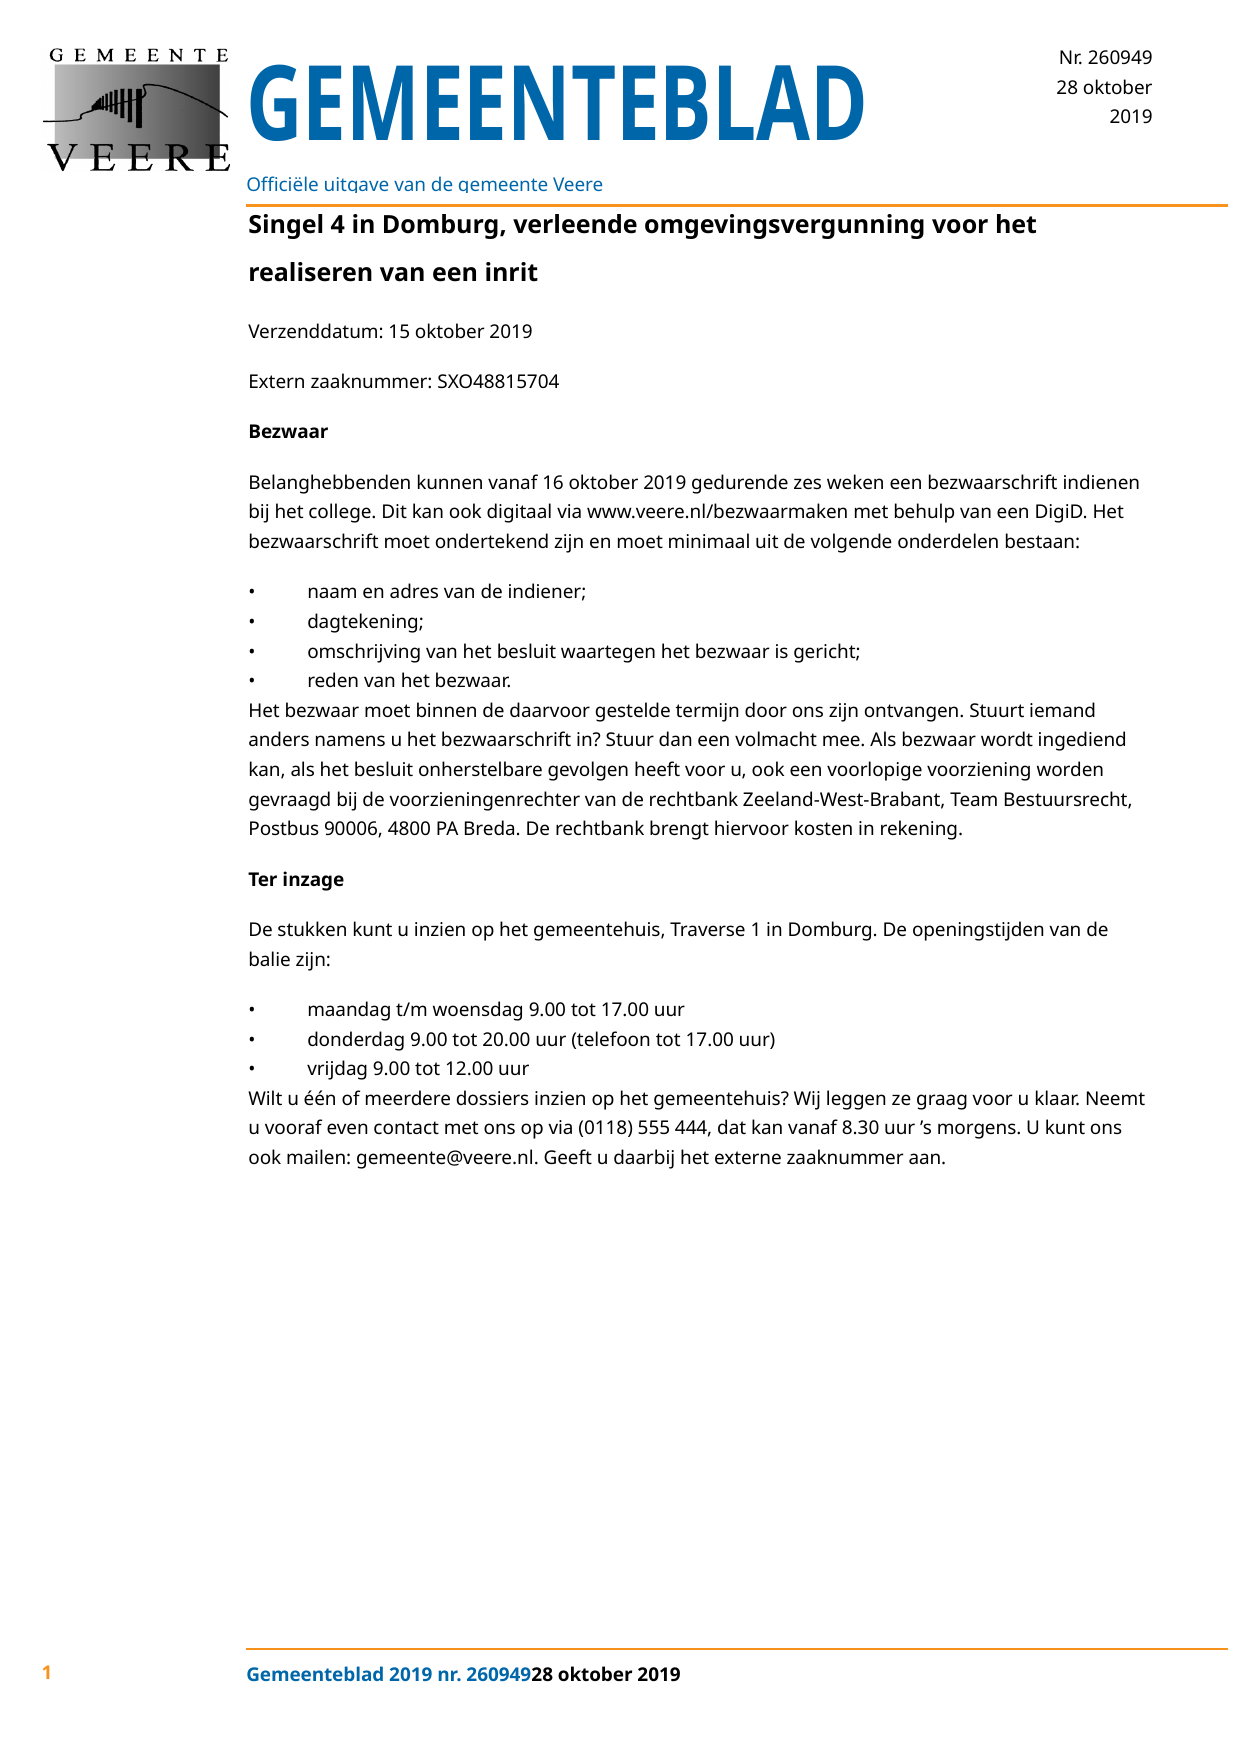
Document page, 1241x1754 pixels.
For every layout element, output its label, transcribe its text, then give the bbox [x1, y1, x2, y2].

text Extern zaaknummer: SXO48815704 [248, 368, 1152, 394]
picture [41, 47, 231, 172]
text Wilt u één of meerdere dossiers inzien op het gemeentehuis? Wij leggen ze graag voor u klaar. Neemt u vooraf even contact met ons op via (0118) 555 444, dat kan vanaf 8.30 uur ’s morgens. U kunt ons ook mailen: gemeente@veere.nl. Geeft u daarbij het externe zaaknummer aan. [248, 1085, 1152, 1170]
list reden van het bezwaar. [248, 667, 1152, 693]
text Het bezwaar moet binnen de daarvoor gestelde termijn door ons zijn ontvangen. Stuurt iemand anders namens u het bezwaarschrift in? Stuur dan een volmacht mee. Als bezwaar wordt ingediend kan, als het besluit onherstelbare gevolgen heeft voor u, ook een voorlopige voorziening worden gevraagd bij de voorzieningenrechter van de rechtbank Zeeland-West-Brabant, Team Bestuursrecht, Postbus 90006, 4800 PA Breda. De rechtbank brengt hiervoor kosten in rekening. [248, 697, 1152, 841]
list omschrijving van het besluit waartegen het bezwaar is gericht; [248, 638, 1152, 664]
list naam en adres van de indiener; [248, 579, 1152, 604]
list maandag t/m woensdag 9.00 tot 17.00 uur [248, 996, 1152, 1022]
text De stukken kunt u inzien op het gemeentehuis, Traverse 1 in Domburg. De openingstijden van de balie zijn: [248, 916, 1152, 972]
text Bezwaar [248, 419, 1152, 444]
text Belanghebbenden kunnen vanaf 16 oktober 2019 gedurende zes weken een bezwaarschrift indienen bij het college. Dit kan ook digitaal via www.veere.nl/bezwaarmaken met behulp van een DigiD. Het bezwaarschrift moet ondertekend zijn en moet minimaal uit de volgende onderdelen bestaan: [248, 469, 1152, 554]
text Singel 4 in Domburg, verleende omgevingsvergunning voor het realiseren van een inrit [248, 207, 1152, 288]
list vrijdag 9.00 tot 12.00 uur [248, 1055, 1152, 1081]
text Ter inzage [248, 866, 1152, 892]
text Verzenddatum: 15 oktober 2019 [248, 318, 1152, 344]
list dagtekening; [248, 608, 1152, 634]
list donderdag 9.00 tot 20.00 uur (telefoon tot 17.00 uur) [248, 1026, 1152, 1052]
